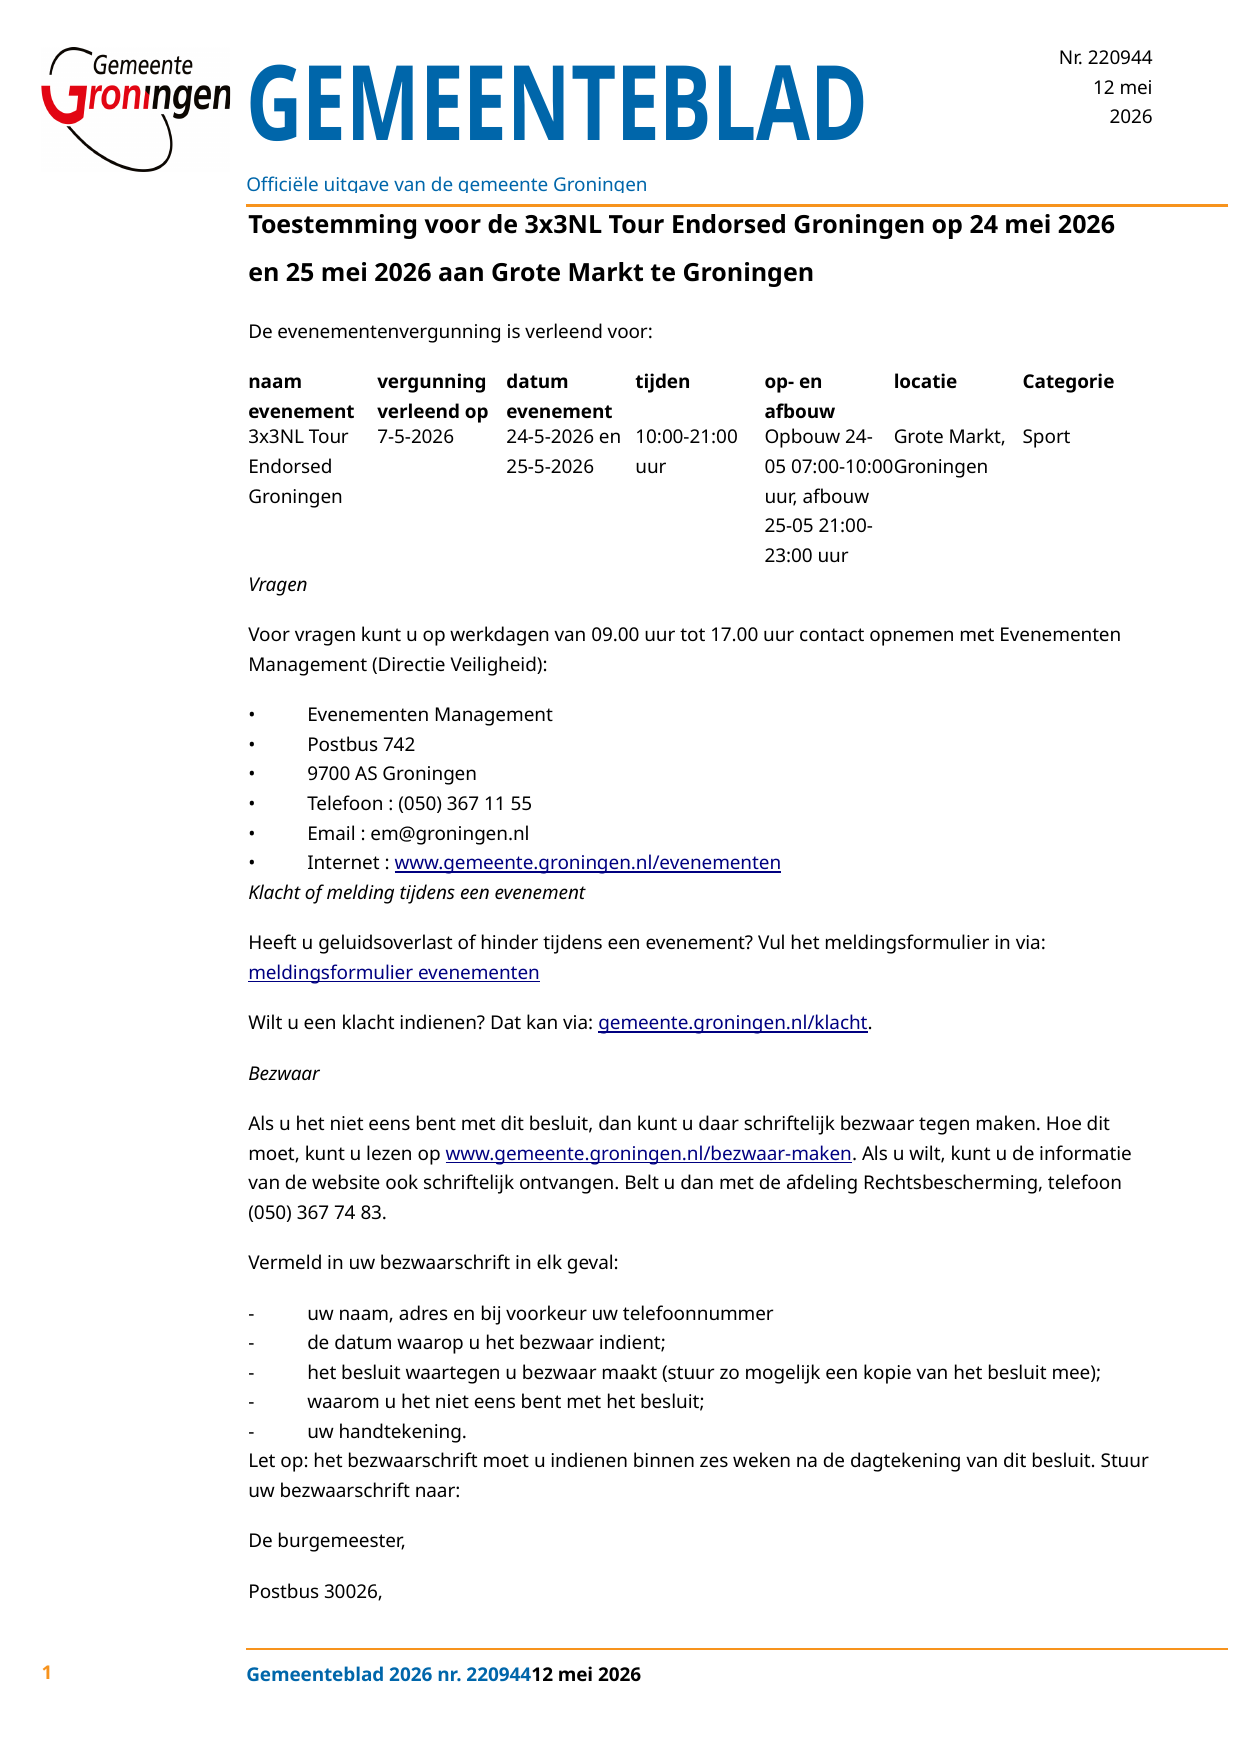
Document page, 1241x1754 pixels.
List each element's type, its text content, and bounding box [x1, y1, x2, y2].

text De evenementenvergunning is verleend voor: [248, 318, 1152, 344]
text Toestemming voor de 3x3NL Tour Endorsed Groningen op 24 mei 2026 en 25 mei 2026 aan Grote Markt te Groningen [248, 207, 1152, 288]
table_cell Opbouw 24-05 07:00-10:00 uur, afbouw 25-05 21:00-23:00 uur [764, 424, 893, 568]
list Telefoon : (050) 367 11 55 [248, 790, 1152, 816]
list de datum waarop u het bezwaar indient; [248, 1329, 1152, 1355]
table_header op- en afbouw [764, 369, 893, 424]
text Heeft u geluidsoverlast of hinder tijdens een evenement? Vul het meldingsformulier in via: meldingsformulier evenementen [248, 929, 1152, 985]
table_header naam evenement [248, 369, 377, 424]
text Vragen [248, 571, 1152, 597]
table_header Categorie [1023, 369, 1152, 424]
list Email : em@groningen.nl [248, 820, 1152, 846]
text Wilt u een klacht indienen? Dat kan via: gemeente.groningen.nl/klacht. [248, 1009, 1152, 1035]
text De burgemeester, [248, 1528, 1152, 1553]
list 9700 AS Groningen [248, 761, 1152, 786]
list uw naam, adres en bij voorkeur uw telefoonnummer [248, 1300, 1152, 1326]
table_cell Grote Markt, Groningen [894, 424, 1022, 568]
table_cell 10:00-21:00 uur [635, 424, 764, 568]
table_cell 3x3NL Tour Endorsed Groningen [248, 424, 377, 568]
table_header datum evenement [506, 369, 635, 424]
text Vermeld in uw bezwaarschrift in elk geval: [248, 1249, 1152, 1275]
list Evenementen Management [248, 701, 1152, 727]
table_cell Sport [1023, 424, 1152, 568]
list het besluit waartegen u bezwaar maakt (stuur zo mogelijk een kopie van het besluit mee); [248, 1359, 1152, 1385]
list Internet : www.gemeente.groningen.nl/evenementen [248, 849, 1152, 875]
table_header vergunning verleend op [377, 369, 506, 424]
table_cell 24-5-2026 en 25-5-2026 [506, 424, 635, 568]
text Let op: het bezwaarschrift moet u indienen binnen zes weken na de dagtekening van dit besluit. Stuur uw bezwaarschrift naar: [248, 1448, 1152, 1503]
text Bezwaar [248, 1060, 1152, 1086]
picture [41, 47, 231, 172]
text Postbus 30026, [248, 1578, 1152, 1604]
table_header locatie [894, 369, 1022, 424]
list Postbus 742 [248, 731, 1152, 757]
list uw handtekening. [248, 1418, 1152, 1444]
table_header tijden [635, 369, 764, 424]
table_cell 7-5-2026 [377, 424, 506, 568]
text Klacht of melding tijdens een evenement [248, 879, 1152, 905]
text Als u het niet eens bent met dit besluit, dan kunt u daar schriftelijk bezwaar tegen maken. Hoe dit moet, kunt u lezen op www.gemeente.groningen.nl/bezwaar-maken. Als u wilt, kunt u de informatie van de website ook schriftelijk ontvangen. Belt u dan met de afdeling Rechtsbescherming, telefoon (050) 367 74 83. [248, 1110, 1152, 1225]
list waarom u het niet eens bent met het besluit; [248, 1388, 1152, 1414]
text Voor vragen kunt u op werkdagen van 09.00 uur tot 17.00 uur contact opnemen met Evenementen Management (Directie Veiligheid): [248, 621, 1152, 677]
